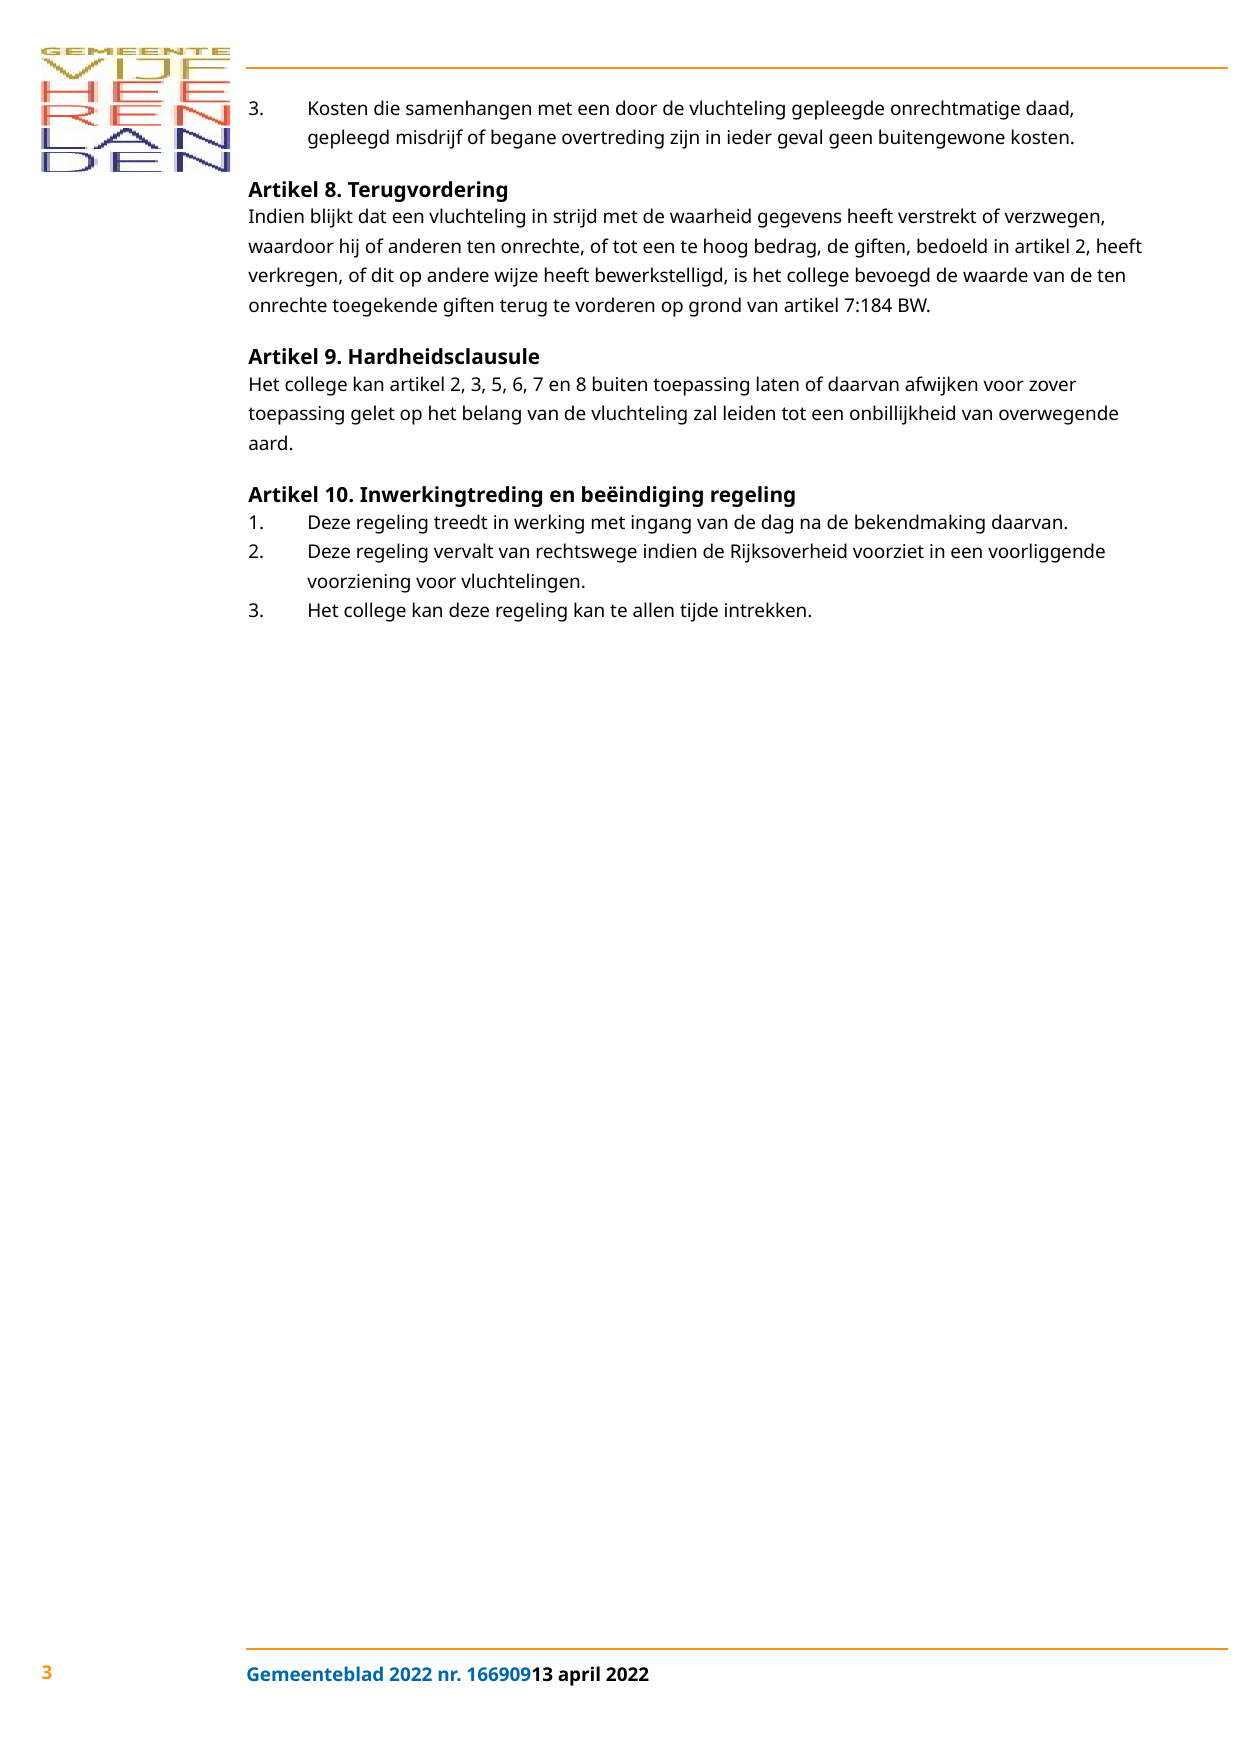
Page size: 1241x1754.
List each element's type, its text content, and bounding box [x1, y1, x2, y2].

text Artikel 8. Terugvordering [248, 175, 1152, 203]
list Deze regeling vervalt van rechtswege indien de Rijksoverheid voorziet in een voorliggende voorziening voor vluchtelingen. [248, 538, 1152, 594]
list Deze regeling treedt in werking met ingang van de dag na de bekendmaking daarvan. [248, 509, 1152, 534]
picture [41, 47, 231, 172]
list Het college kan deze regeling kan te allen tijde intrekken. [248, 598, 1152, 623]
text Het college kan artikel 2, 3, 5, 6, 7 en 8 buiten toepassing laten of daarvan afwijken voor zover toepassing gelet op het belang van de vluchteling zal leiden tot een onbillijkheid van overwegende aard. [248, 371, 1152, 456]
text Artikel 9. Hardheidsclausule [248, 342, 1152, 371]
text Indien blijkt dat een vluchteling in strijd met de waarheid gegevens heeft verstrekt of verzwegen, waardoor hij of anderen ten onrechte, of tot een te hoog bedrag, de giften, bedoeld in artikel 2, heeft verkregen, of dit op andere wijze heeft bewerkstelligd, is het college bevoegd de waarde van de ten onrechte toegekende giften terug te vorderen op grond van artikel 7:184 BW. [248, 203, 1152, 318]
list Kosten die samenhangen met een door de vluchteling gepleegde onrechtmatige daad, gepleegd misdrijf of begane overtreding zijn in ieder geval geen buitengewone kosten. [248, 95, 1152, 150]
text Artikel 10. Inwerkingtreding en beëindiging regeling [248, 480, 1152, 509]
